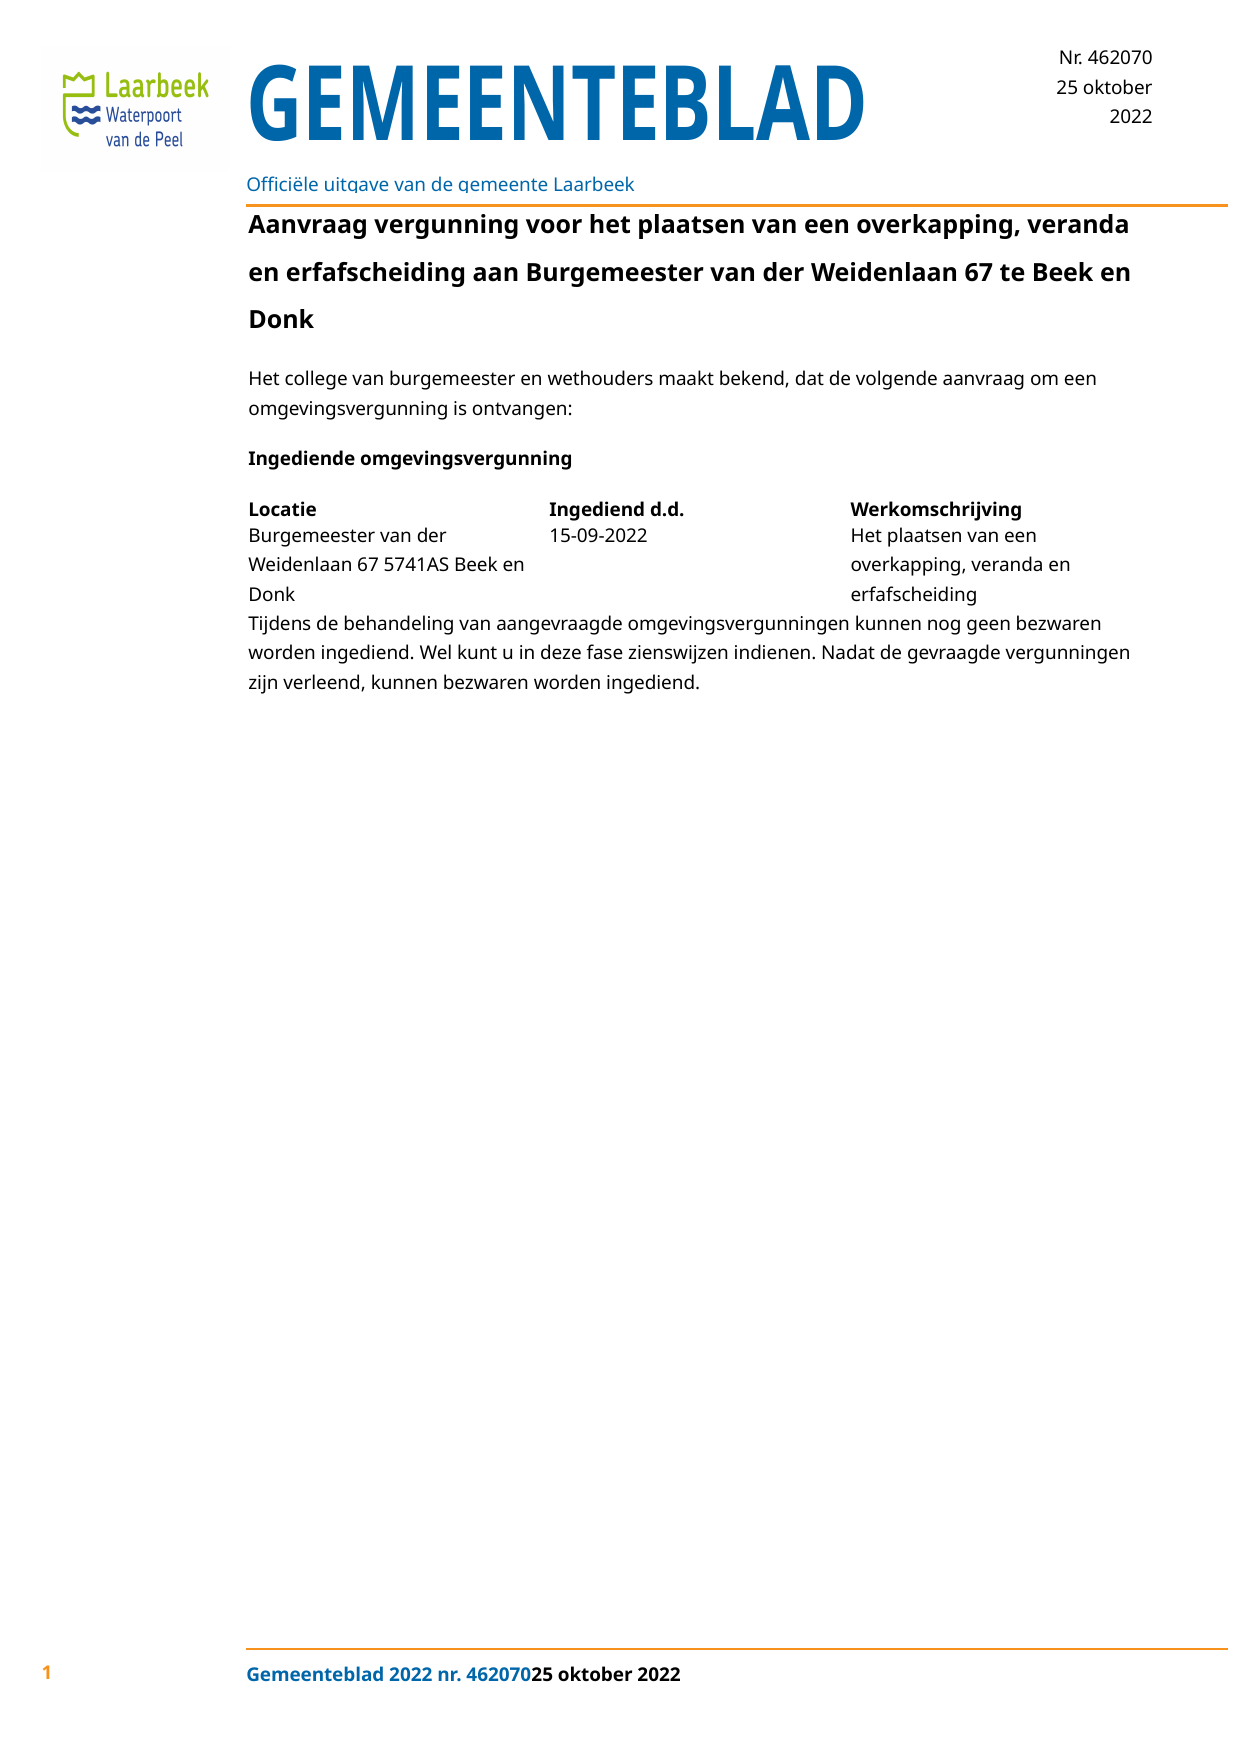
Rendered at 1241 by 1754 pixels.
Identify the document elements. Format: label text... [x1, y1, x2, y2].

text Het college van burgemeester en wethouders maakt bekend, dat de volgende aanvraag om een omgevingsvergunning is ontvangen: [248, 366, 1152, 421]
table_cell 15-09-2022 [549, 522, 850, 607]
table_cell Het plaatsen van een overkapping, veranda en erfafscheiding [850, 522, 1152, 607]
table_cell Burgemeester van der Weidenlaan 67 5741AS Beek en Donk [248, 522, 549, 607]
text Aanvraag vergunning voor het plaatsen van een overkapping, veranda en erfafscheiding aan Burgemeester van der Weidenlaan 67 te Beek en Donk [248, 207, 1152, 336]
text Tijdens de behandeling van aangevraagde omgevingsvergunningen kunnen nog geen bezwaren worden ingediend. Wel kunt u in deze fase zienswijzen indienen. Nadat de gevraagde vergunningen zijn verleend, kunnen bezwaren worden ingediend. [248, 610, 1152, 695]
picture [41, 47, 231, 172]
table_header Locatie [248, 496, 549, 522]
text Ingediende omgevingsvergunning [248, 446, 1152, 471]
table_header Ingediend d.d. [549, 496, 850, 522]
table_header Werkomschrijving [850, 496, 1152, 522]
